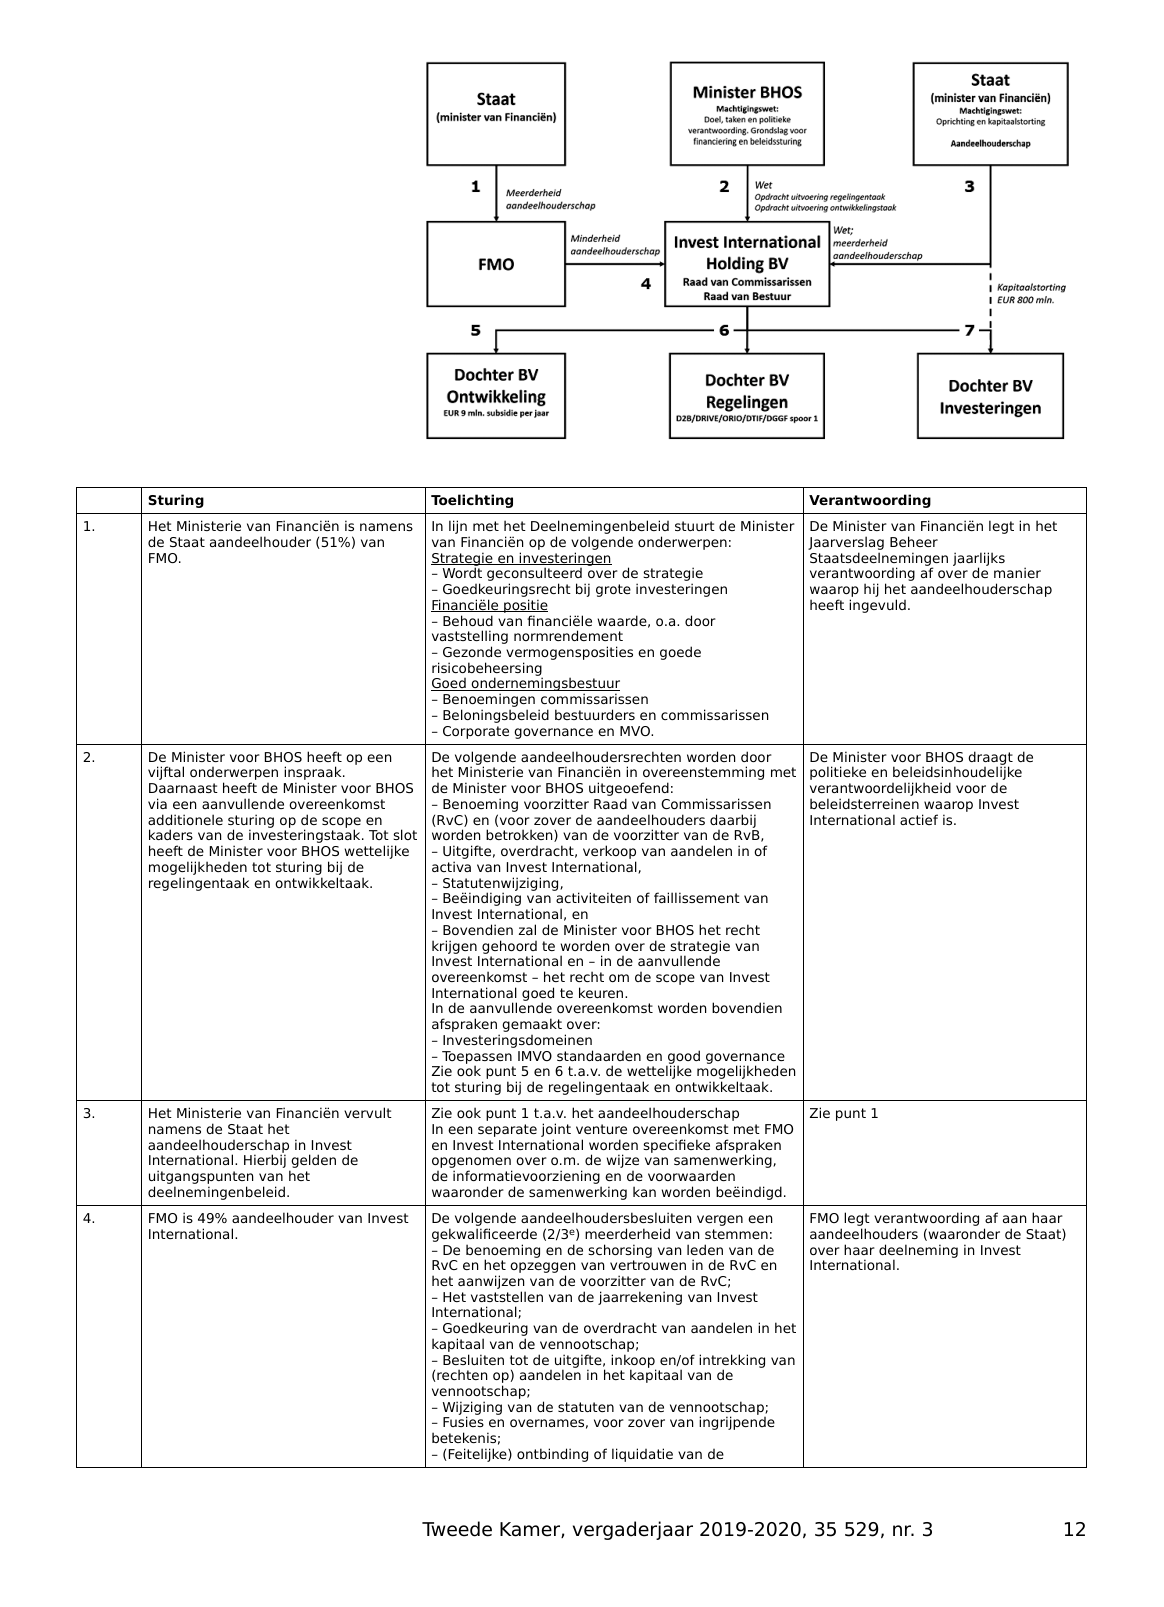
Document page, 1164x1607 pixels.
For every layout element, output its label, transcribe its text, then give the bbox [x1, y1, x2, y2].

table_cell Zie ook punt 1 t.a.v. het aandeelhouderschap In een separate joint venture overeenkomst met FMO en Invest International worden specifieke afspraken opgenomen over o.m. de wijze van samenwerking, de informatievoorziening en de voorwaarden waaronder de samenwerking kan worden beëindigd. [426, 1101, 803, 1205]
table_cell Het Ministerie van Financiën is namens de Staat aandeelhouder (51%) van FMO. [142, 514, 425, 744]
table_header Sturing [142, 488, 425, 513]
table_header Verantwoording [804, 488, 1086, 513]
table_cell De Minister voor BHOS draagt de politieke en beleidsinhoudelijke verantwoordelijkheid voor de beleidsterreinen waarop Invest International actief is. [804, 745, 1086, 1100]
table_cell 4. [77, 1206, 141, 1467]
table_cell FMO legt verantwoording af aan haar aandeelhouders (waaronder de Staat) over haar deelneming in Invest International. [804, 1206, 1086, 1467]
table_cell In lijn met het Deelnemingenbeleid stuurt de Minister van Financiën op de volgende onderwerpen: Strategie en investeringen – Wordt geconsulteerd over de strategie – Goedkeuringsrecht bij grote investeringen Financiële positie – Behoud van financiële waarde, o.a. door vaststelling normrendement – Gezonde vermogensposities en goede risicobeheersing Goed ondernemingsbestuur – Benoemingen commissarissen – Beloningsbeleid bestuurders en commissarissen – Corporate governance en MVO. [426, 514, 803, 744]
table_header [77, 488, 141, 513]
table_cell 1. [77, 514, 141, 744]
table_cell 3. [77, 1101, 141, 1205]
table_cell Het Ministerie van Financiën vervult namens de Staat het aandeelhouderschap in Invest International. Hierbij gelden de uitgangspunten van het deelnemingenbeleid. [142, 1101, 425, 1205]
table_cell De volgende aandeelhoudersrechten worden door het Ministerie van Financiën in overeenstemming met de Minister voor BHOS uitgeoefend: – Benoeming voorzitter Raad van Commissarissen (RvC) en (voor zover de aandeelhouders daarbij worden betrokken) van de voorzitter van de RvB, – Uitgifte, overdracht, verkoop van aandelen in of activa van Invest International, – Statutenwijziging, – Beëindiging van activiteiten of faillissement van Invest International, en – Bovendien zal de Minister voor BHOS het recht krijgen gehoord te worden over de strategie van Invest International en – in de aanvullende overeenkomst – het recht om de scope van Invest International goed te keuren. In de aanvullende overeenkomst worden bovendien afspraken gemaakt over: – Investeringsdomeinen – Toepassen IMVO standaarden en good governance Zie ook punt 5 en 6 t.a.v. de wettelijke mogelijkheden tot sturing bij de regelingentaak en ontwikkeltaak. [426, 745, 803, 1100]
table_cell De Minister van Financiën legt in het Jaarverslag Beheer Staatsdeelnemingen jaarlijks verantwoording af over de manier waarop hij het aandeelhouderschap heeft ingevuld. [804, 514, 1086, 744]
table_cell 2. [77, 745, 141, 1100]
table_cell Zie punt 1 [804, 1101, 1086, 1205]
table_cell FMO is 49% aandeelhouder van Invest International. [142, 1206, 425, 1467]
picture [422, 59, 1072, 443]
table_header Toelichting [426, 488, 803, 513]
table_cell De Minister voor BHOS heeft op een vijftal onderwerpen inspraak. Daarnaast heeft de Minister voor BHOS via een aanvullende overeenkomst additionele sturing op de scope en kaders van de investeringstaak. Tot slot heeft de Minister voor BHOS wettelijke mogelijkheden tot sturing bij de regelingentaak en ontwikkeltaak. [142, 745, 425, 1100]
table_cell De volgende aandeelhoudersbesluiten vergen een gekwalificeerde (2/3e) meerderheid van stemmen: – De benoeming en de schorsing van leden van de RvC en het opzeggen van vertrouwen in de RvC en het aanwijzen van de voorzitter van de RvC; – Het vaststellen van de jaarrekening van Invest International; – Goedkeuring van de overdracht van aandelen in het kapitaal van de vennootschap; – Besluiten tot de uitgifte, inkoop en/of intrekking van (rechten op) aandelen in het kapitaal van de vennootschap; – Wijziging van de statuten van de vennootschap; – Fusies en overnames, voor zover van ingrijpende betekenis; – (Feitelijke) ontbinding of liquidatie van de [426, 1206, 803, 1467]
